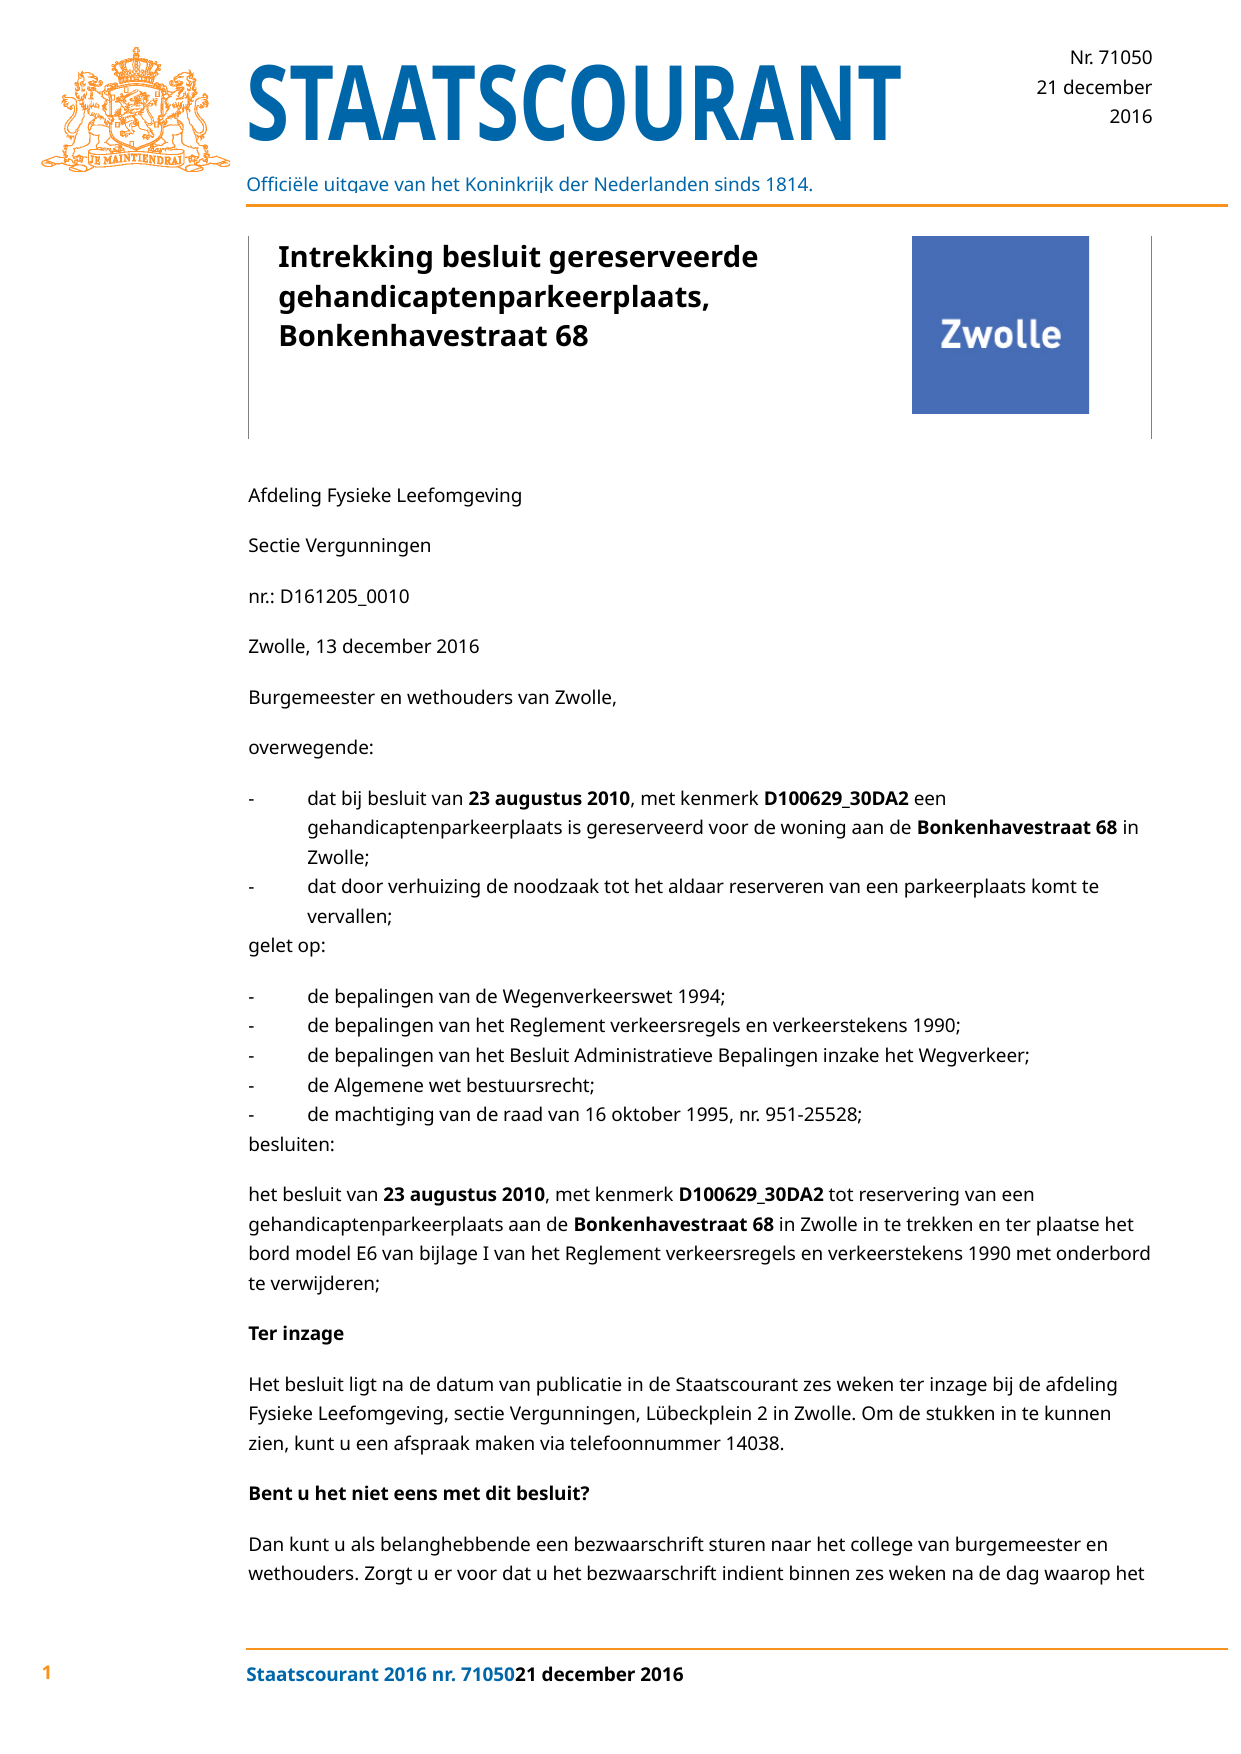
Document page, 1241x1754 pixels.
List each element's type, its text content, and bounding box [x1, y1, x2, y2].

list dat bij besluit van 23 augustus 2010, met kenmerk D100629_30DA2 een gehandicaptenparkeerplaats is gereserveerd voor de woning aan de Bonkenhavestraat 68 in Zwolle; [248, 785, 1152, 870]
list de machtiging van de raad van 16 oktober 1995, nr. 951-25528; [248, 1101, 1152, 1127]
table_header [850, 236, 912, 413]
list de bepalingen van het Besluit Administratieve Bepalingen inzake het Wegverkeer; [248, 1042, 1152, 1068]
list de Algemene wet bestuursrecht; [248, 1072, 1152, 1098]
text Ter inzage [248, 1321, 1152, 1346]
list de bepalingen van het Reglement verkeersregels en verkeerstekens 1990; [248, 1013, 1152, 1038]
table_header [850, 414, 1151, 439]
text het besluit van 23 augustus 2010, met kenmerk D100629_30DA2 tot reservering van een gehandicaptenparkeerplaats aan de Bonkenhavestraat 68 in Zwolle in te trekken en ter plaatse het bord model E6 van bijlage I van het Reglement verkeersregels en verkeerstekens 1990 met onderbord te verwijderen; [248, 1181, 1152, 1296]
text Zwolle, 13 december 2016 [248, 633, 1152, 659]
text gelet op: [248, 933, 1152, 958]
text Sectie Vergunningen [248, 533, 1152, 558]
text Het besluit ligt na de datum van publicatie in de Staatscourant zes weken ter inzage bij de afdeling Fysieke Leefomgeving, sectie Vergunningen, Lübeckplein 2 in Zwolle. Om de stukken in te kunnen zien, kunt u een afspraak maken via telefoonnummer 14038. [248, 1371, 1152, 1456]
text overwegende: [248, 734, 1152, 760]
text Bent u het niet eens met dit besluit? [248, 1481, 1152, 1506]
text besluiten: [248, 1131, 1152, 1157]
table_header Intrekking besluit gereserveerde gehandicaptenparkeerplaats, Bonkenhavestraat 68 [249, 236, 850, 439]
list de bepalingen van de Wegenverkeerswet 1994; [248, 983, 1152, 1009]
picture [912, 236, 1090, 414]
text nr.: D161205_0010 [248, 583, 1152, 609]
picture [41, 47, 231, 172]
list dat door verhuizing de noodzaak tot het aldaar reserveren van een parkeerplaats komt te vervallen; [248, 873, 1152, 929]
table_header [1090, 236, 1151, 413]
text Dan kunt u als belanghebbende een bezwaarschrift sturen naar het college van burgemeester en wethouders. Zorgt u er voor dat u het bezwaarschrift indient binnen zes weken na de dag waarop het [248, 1531, 1152, 1586]
text Afdeling Fysieke Leefomgeving [248, 482, 1152, 508]
text Burgemeester en wethouders van Zwolle, [248, 684, 1152, 710]
